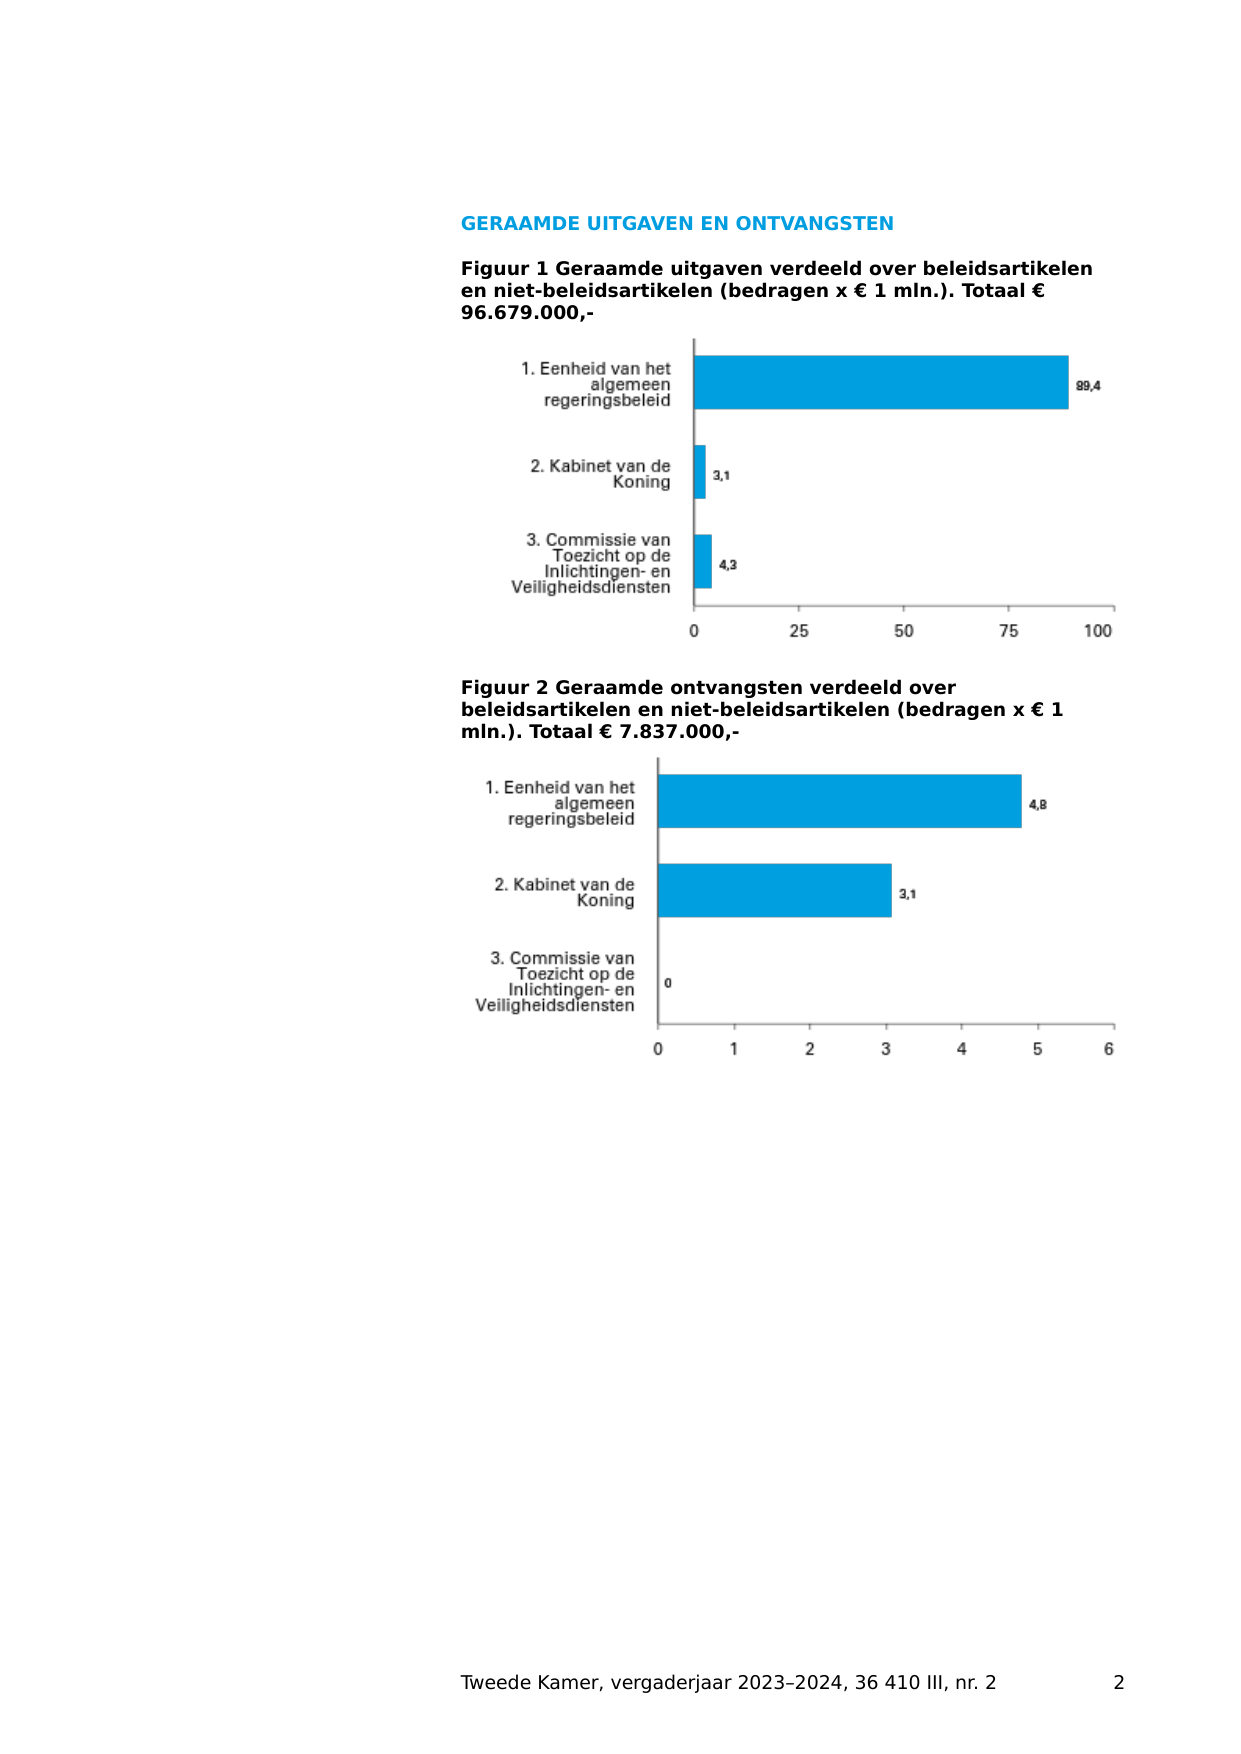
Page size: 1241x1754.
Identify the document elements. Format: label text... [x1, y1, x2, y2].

title Figuur 1 Geraamde uitgaven verdeeld over beleidsartikelen en niet-beleidsartikelen (bedragen x € 1 mln.). Totaal € 96.679.000,- [461, 258, 1125, 324]
title Figuur 2 Geraamde ontvangsten verdeeld over beleidsartikelen en niet-beleidsartikelen (bedragen x € 1 mln.). Totaal € 7.837.000,- [461, 677, 1125, 743]
title Geraamde uitgaven en ontvangsten [461, 213, 1125, 235]
